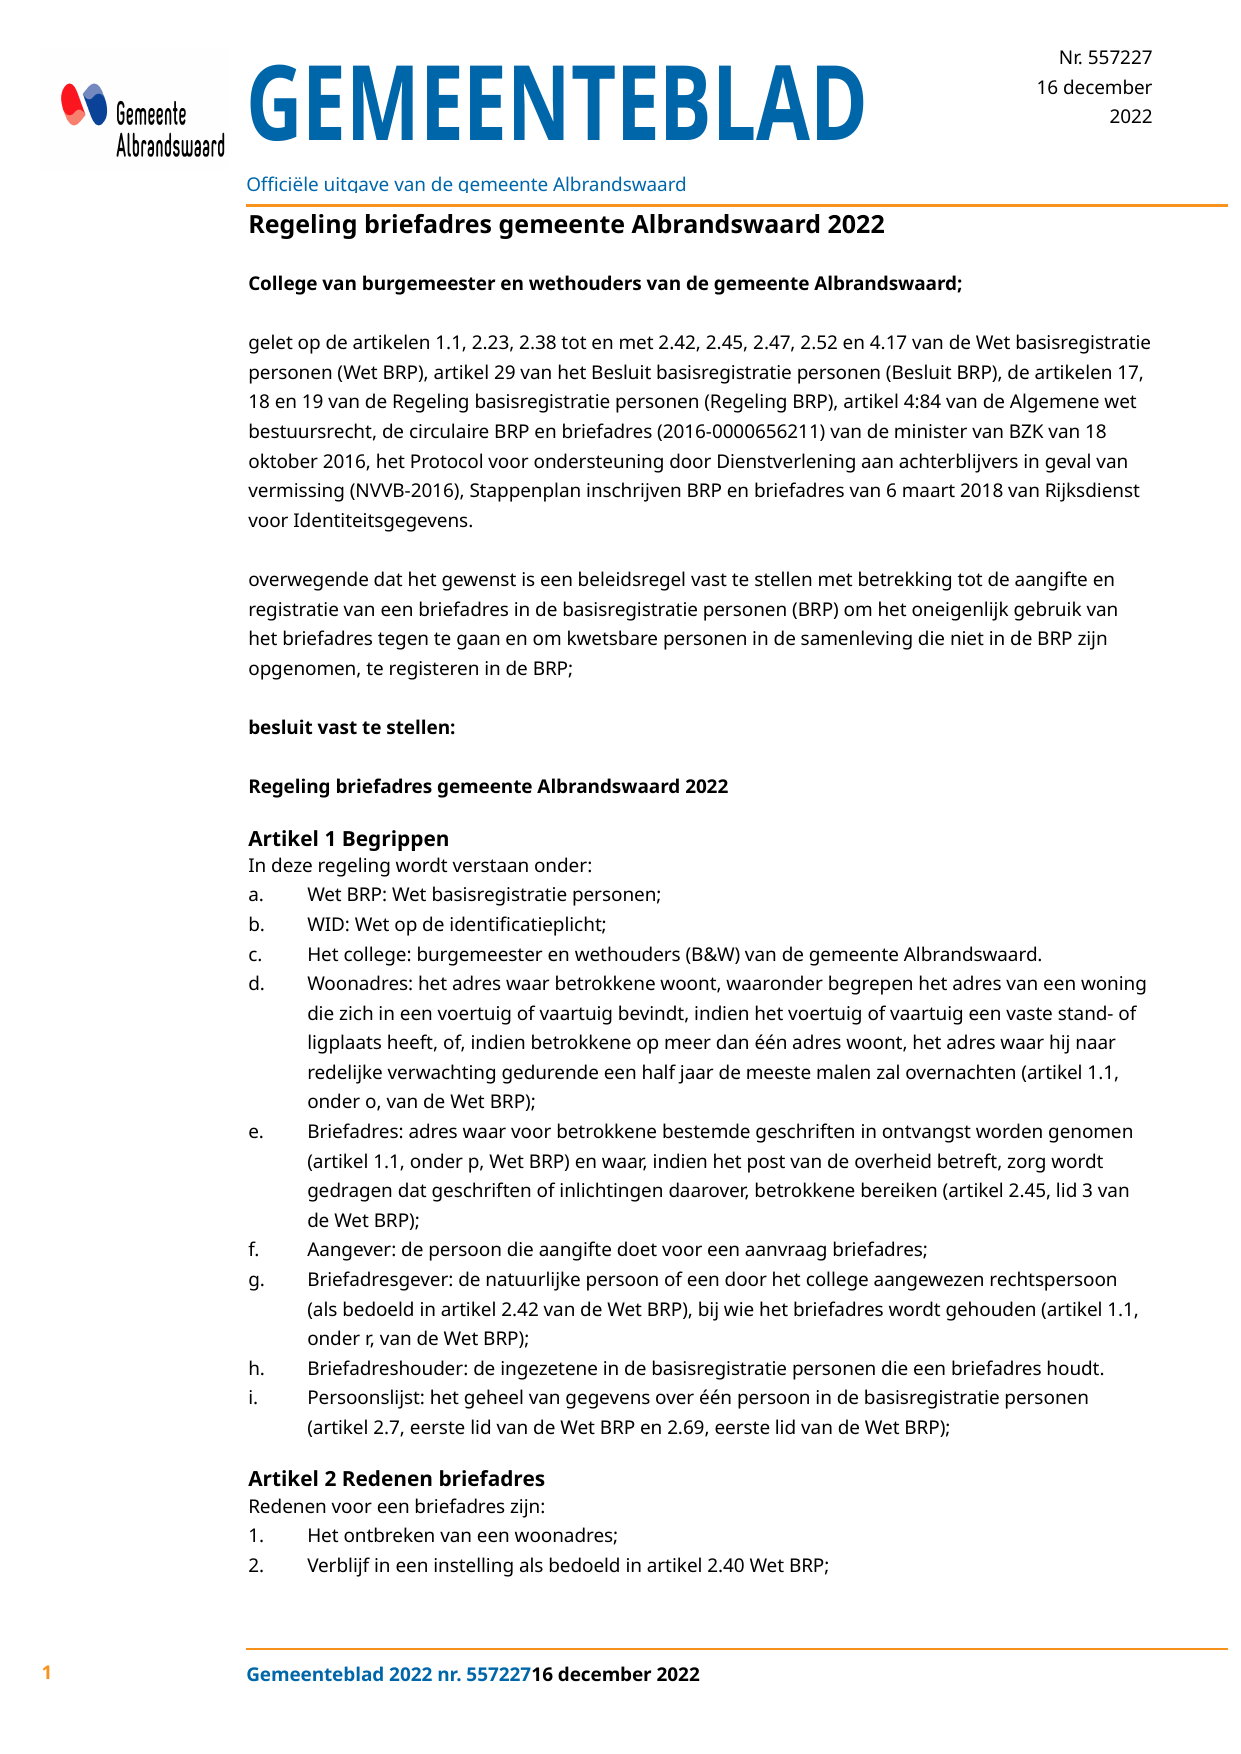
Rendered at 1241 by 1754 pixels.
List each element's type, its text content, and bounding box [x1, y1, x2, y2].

text Regeling briefadres gemeente Albrandswaard 2022 [248, 207, 1152, 241]
list Het ontbreken van een woonadres; [248, 1523, 1152, 1548]
text College van burgemeester en wethouders van de gemeente Albrandswaard; [248, 270, 1152, 296]
list Woonadres: het adres waar betrokkene woont, waaronder begrepen het adres van een woning die zich in een voertuig of vaartuig bevindt, indien het voertuig of vaartuig een vaste stand- of ligplaats heeft, of, indien betrokkene op meer dan één adres woont, het adres waar hij naar redelijke verwachting gedurende een half jaar de meeste malen zal overnachten (artikel 1.1, onder o, van de Wet BRP); [248, 970, 1152, 1114]
text In deze regeling wordt verstaan onder: [248, 852, 1152, 878]
text Artikel 2 Redenen briefadres [248, 1464, 1152, 1493]
text Regeling briefadres gemeente Albrandswaard 2022 [248, 773, 1152, 799]
list Briefadreshouder: de ingezetene in de basisregistratie personen die een briefadres houdt. [248, 1355, 1152, 1381]
list Persoonslijst: het geheel van gegevens over één persoon in de basisregistratie personen (artikel 2.7, eerste lid van de Wet BRP en 2.69, eerste lid van de Wet BRP); [248, 1384, 1152, 1440]
list Briefadresgever: de natuurlijke persoon of een door het college aangewezen rechtspersoon (als bedoeld in artikel 2.42 van de Wet BRP), bij wie het briefadres wordt gehouden (artikel 1.1, onder r, van de Wet BRP); [248, 1266, 1152, 1351]
list Het college: burgemeester en wethouders (B&W) van de gemeente Albrandswaard. [248, 941, 1152, 967]
picture [41, 47, 231, 172]
list Briefadres: adres waar voor betrokkene bestemde geschriften in ontvangst worden genomen (artikel 1.1, onder p, Wet BRP) en waar, indien het post van de overheid betreft, zorg wordt gedragen dat geschriften of inlichtingen daarover, betrokkene bereiken (artikel 2.45, lid 3 van de Wet BRP); [248, 1118, 1152, 1233]
list Verblijf in een instelling als bedoeld in artikel 2.40 Wet BRP; [248, 1552, 1152, 1578]
text Redenen voor een briefadres zijn: [248, 1493, 1152, 1519]
text besluit vast te stellen: [248, 714, 1152, 740]
list WID: Wet op de identificatieplicht; [248, 911, 1152, 937]
list Aangever: de persoon die aangifte doet voor een aanvraag briefadres; [248, 1237, 1152, 1262]
text gelet op de artikelen 1.1, 2.23, 2.38 tot en met 2.42, 2.45, 2.47, 2.52 en 4.17 van de Wet basisregistratie personen (Wet BRP), artikel 29 van het Besluit basisregistratie personen (Besluit BRP), de artikelen 17, 18 en 19 van de Regeling basisregistratie personen (Regeling BRP), artikel 4:84 van de Algemene wet bestuursrecht, de circulaire BRP en briefadres (2016-0000656211) van de minister van BZK van 18 oktober 2016, het Protocol voor ondersteuning door Dienstverlening aan achterblijvers in geval van vermissing (NVVB-2016), Stappenplan inschrijven BRP en briefadres van 6 maart 2018 van Rijksdienst voor Identiteitsgegevens. [248, 329, 1152, 533]
text Artikel 1 Begrippen [248, 824, 1152, 852]
list Wet BRP: Wet basisregistratie personen; [248, 882, 1152, 907]
text overwegende dat het gewenst is een beleidsregel vast te stellen met betrekking tot de aangifte en registratie van een briefadres in de basisregistratie personen (BRP) om het oneigenlijk gebruik van het briefadres tegen te gaan en om kwetsbare personen in de samenleving die niet in de BRP zijn opgenomen, te registeren in de BRP; [248, 566, 1152, 681]
